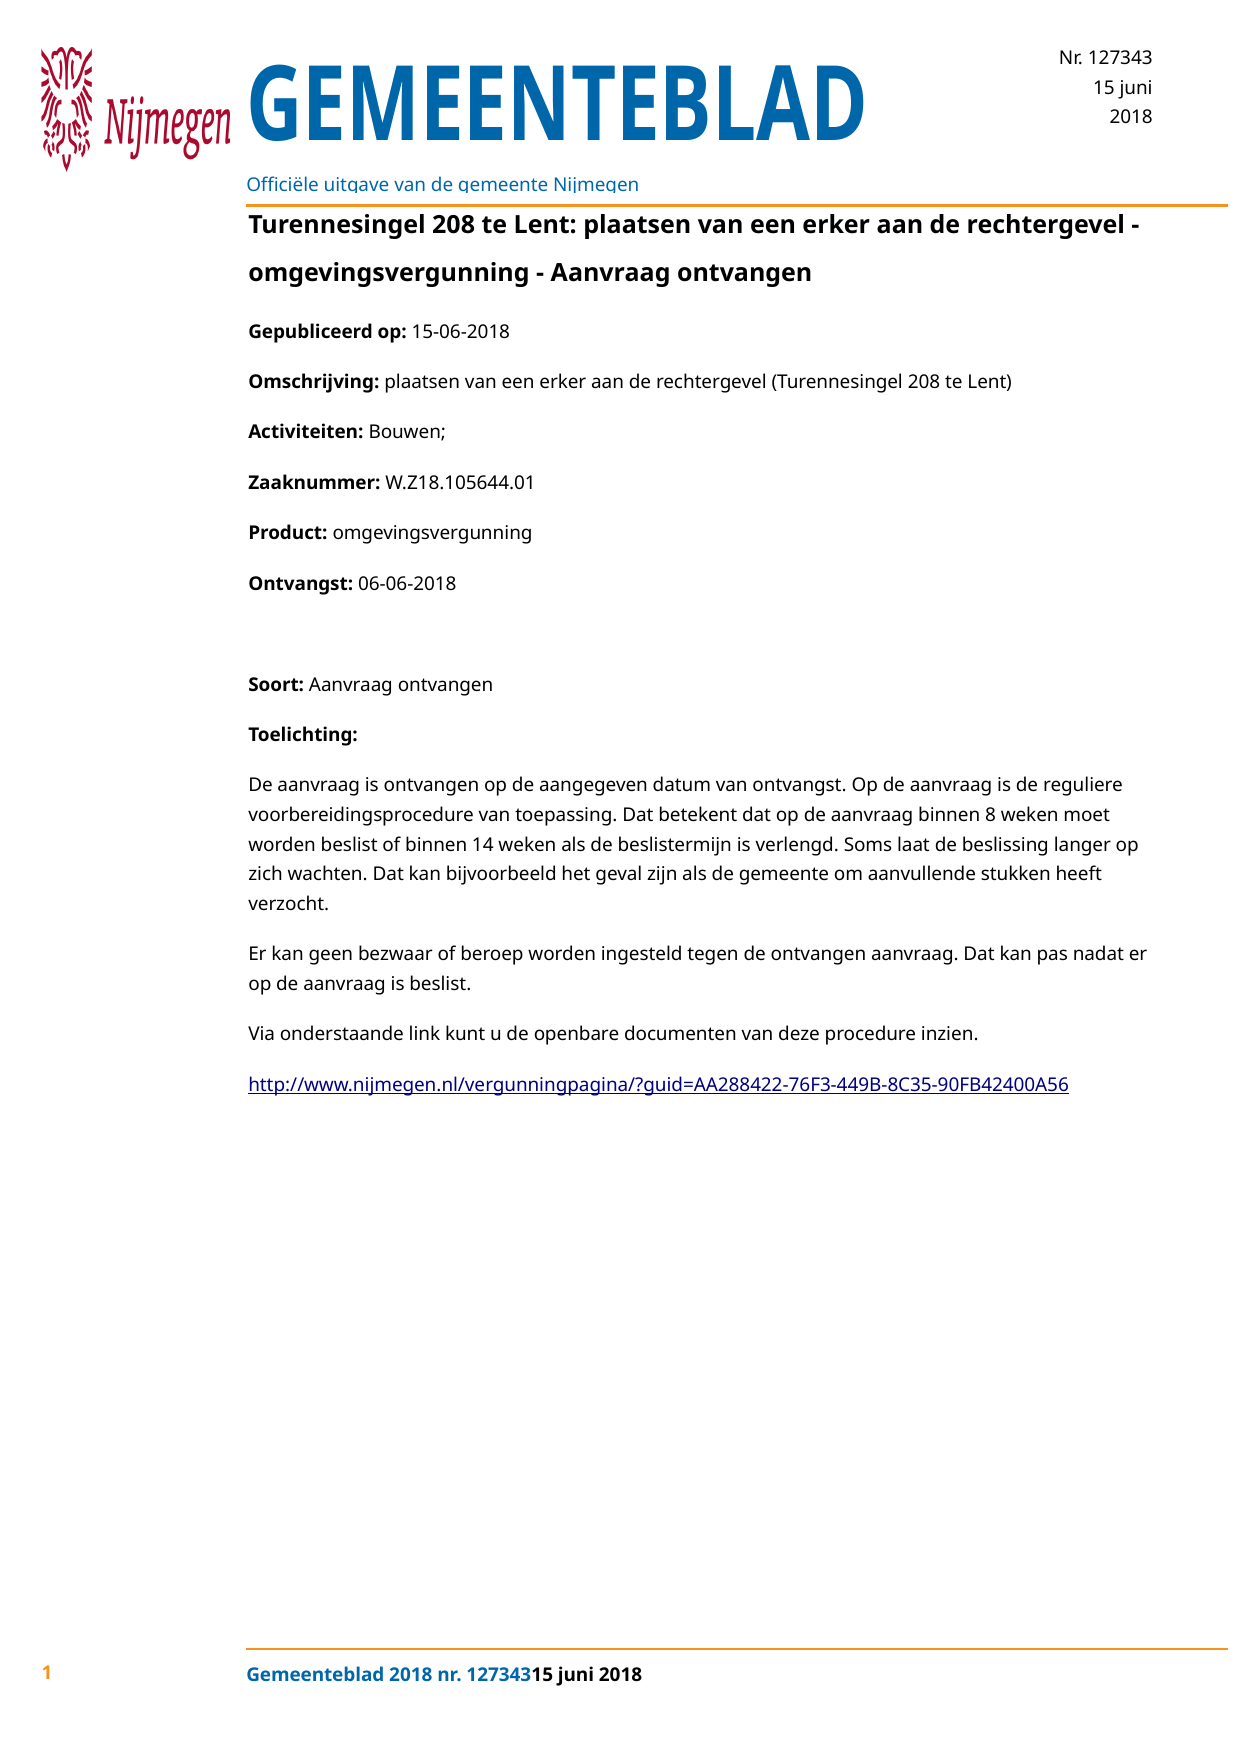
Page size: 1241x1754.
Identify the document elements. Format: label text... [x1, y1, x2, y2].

text Er kan geen bezwaar of beroep worden ingesteld tegen de ontvangen aanvraag. Dat kan pas nadat er op de aanvraag is beslist. [248, 940, 1152, 996]
text Ontvangst: 06-06-2018 [248, 570, 1152, 596]
text Omschrijving: plaatsen van een erker aan de rechtergevel (Turennesingel 208 te Lent) [248, 368, 1152, 394]
text Turennesingel 208 te Lent: plaatsen van een erker aan de rechtergevel - omgevingsvergunning - Aanvraag ontvangen [248, 207, 1152, 288]
text De aanvraag is ontvangen op de aangegeven datum van ontvangst. Op de aanvraag is de reguliere voorbereidingsprocedure van toepassing. Dat betekent dat op de aanvraag binnen 8 weken moet worden beslist of binnen 14 weken als de beslistermijn is verlengd. Soms laat de beslissing langer op zich wachten. Dat kan bijvoorbeeld het geval zijn als de gemeente om aanvullende stukken heeft verzocht. [248, 772, 1152, 916]
picture [41, 47, 231, 172]
text Toelichting: [248, 721, 1152, 747]
text Gepubliceerd op: 15-06-2018 [248, 318, 1152, 344]
text Activiteiten: Bouwen; [248, 419, 1152, 444]
text Product: omgevingsvergunning [248, 519, 1152, 545]
text Soort: Aanvraag ontvangen [248, 671, 1152, 697]
text http://www.nijmegen.nl/vergunningpagina/?guid=AA288422-76F3-449B-8C35-90FB42400A56 [248, 1071, 1152, 1097]
text Via onderstaande link kunt u de openbare documenten van deze procedure inzien. [248, 1020, 1152, 1046]
text Zaaknummer: W.Z18.105644.01 [248, 469, 1152, 495]
